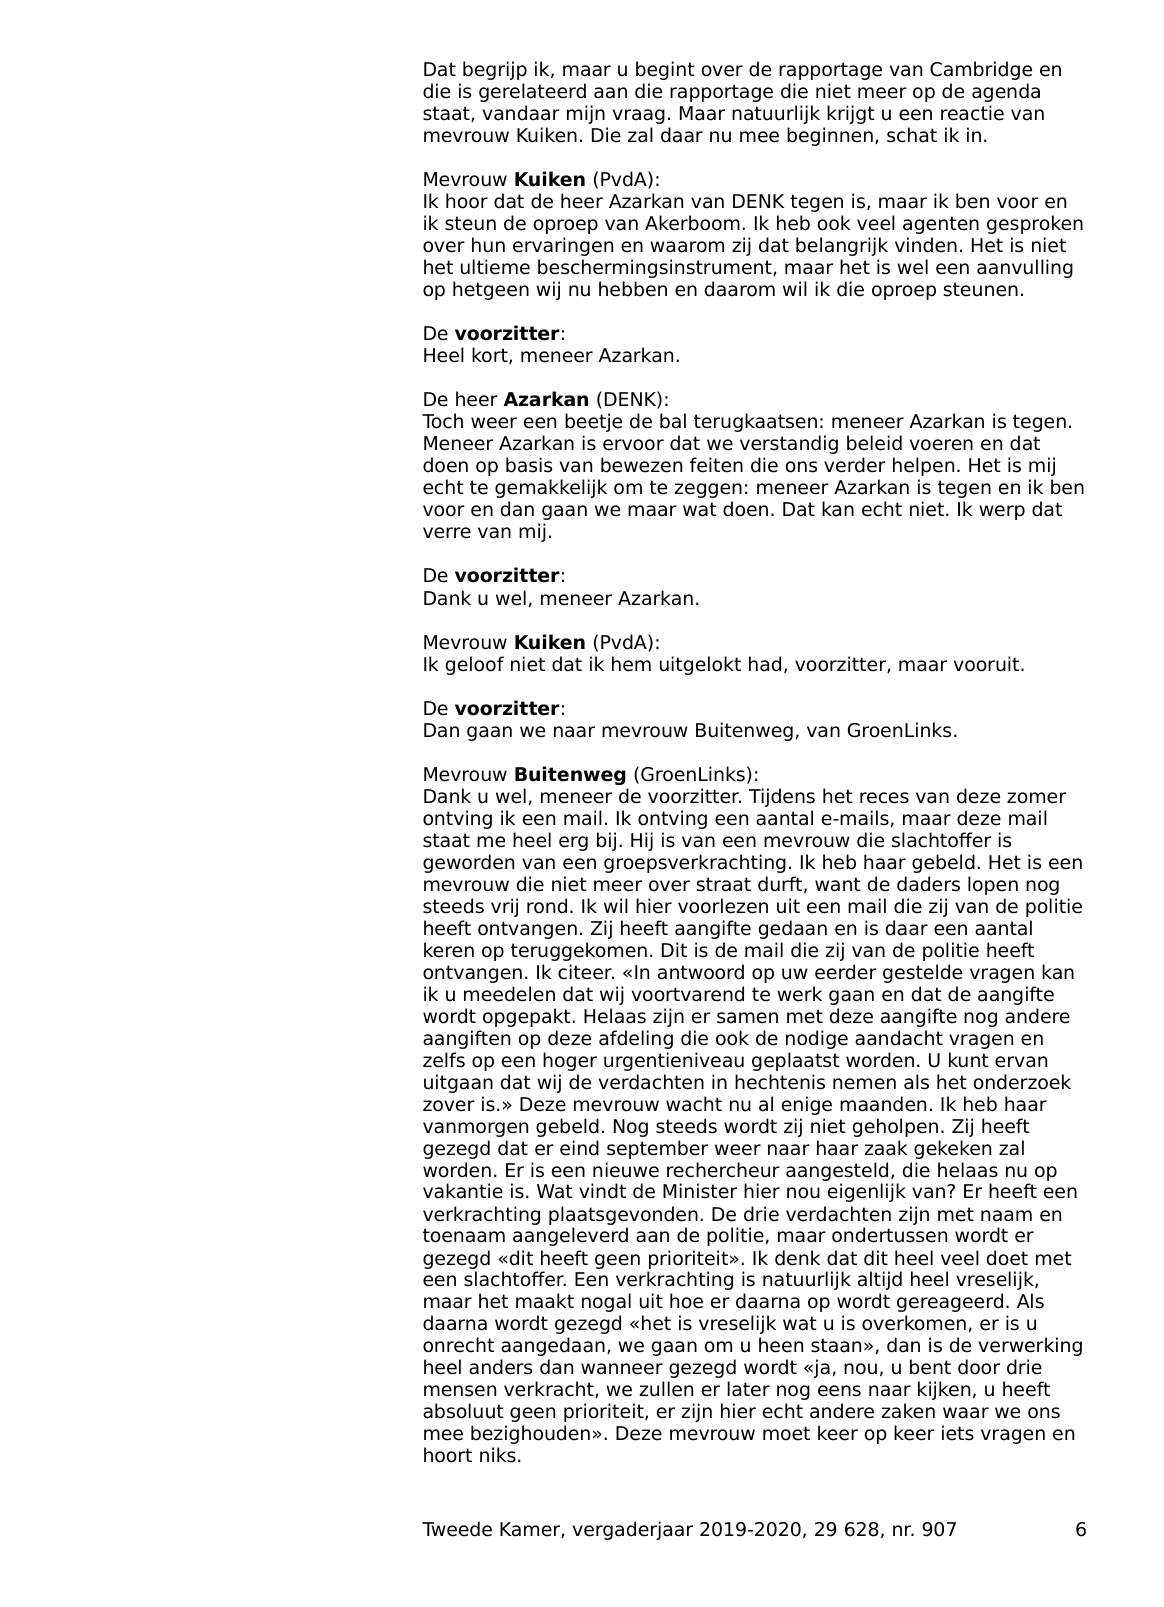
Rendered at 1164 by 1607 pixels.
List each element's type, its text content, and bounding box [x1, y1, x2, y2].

text De heer Azarkan (DENK): [422, 389, 1087, 411]
text Ik geloof niet dat ik hem uitgelokt had, voorzitter, maar vooruit. [422, 653, 1087, 676]
text Mevrouw Kuiken (PvdA): [422, 169, 1087, 191]
text Dan gaan we naar mevrouw Buitenweg, van GroenLinks. [422, 720, 1087, 742]
text Mevrouw Buitenweg (GroenLinks): [422, 764, 1087, 786]
text De voorzitter: [422, 698, 1087, 720]
text Ik hoor dat de heer Azarkan van DENK tegen is, maar ik ben voor en ik steun de oproep van Akerboom. Ik heb ook veel agenten gesproken over hun ervaringen en waarom zij dat belangrijk vinden. Het is niet het ultieme beschermingsinstrument, maar het is wel een aanvulling op hetgeen wij nu hebben en daarom wil ik die oproep steunen. [422, 191, 1087, 301]
text Heel kort, meneer Azarkan. [422, 345, 1087, 367]
text Dat begrijp ik, maar u begint over de rapportage van Cambridge en die is gerelateerd aan die rapportage die niet meer op de agenda staat, vandaar mijn vraag. Maar natuurlijk krijgt u een reactie van mevrouw Kuiken. Die zal daar nu mee beginnen, schat ik in. [422, 59, 1087, 147]
text De voorzitter: [422, 323, 1087, 345]
text Dank u wel, meneer de voorzitter. Tijdens het reces van deze zomer ontving ik een mail. Ik ontving een aantal e-mails, maar deze mail staat me heel erg bij. Hij is van een mevrouw die slachtoffer is geworden van een groepsverkrachting. Ik heb haar gebeld. Het is een mevrouw die niet meer over straat durft, want de daders lopen nog steeds vrij rond. Ik wil hier voorlezen uit een mail die zij van de politie heeft ontvangen. Zij heeft aangifte gedaan en is daar een aantal keren op teruggekomen. Dit is de mail die zij van de politie heeft ontvangen. Ik citeer. «In antwoord op uw eerder gestelde vragen kan ik u meedelen dat wij voortvarend te werk gaan en dat de aangifte wordt opgepakt. Helaas zijn er samen met deze aangifte nog andere aangiften op deze afdeling die ook de nodige aandacht vragen en zelfs op een hoger urgentieniveau geplaatst worden. U kunt ervan uitgaan dat wij de verdachten in hechtenis nemen als het onderzoek zover is.» Deze mevrouw wacht nu al enige maanden. Ik heb haar vanmorgen gebeld. Nog steeds wordt zij niet geholpen. Zij heeft gezegd dat er eind september weer naar haar zaak gekeken zal worden. Er is een nieuwe rechercheur aangesteld, die helaas nu op vakantie is. Wat vindt de Minister hier nou eigenlijk van? Er heeft een verkrachting plaatsgevonden. De drie verdachten zijn met naam en toenaam aangeleverd aan de politie, maar ondertussen wordt er gezegd «dit heeft geen prioriteit». Ik denk dat dit heel veel doet met een slachtoffer. Een verkrachting is natuurlijk altijd heel vreselijk, maar het maakt nogal uit hoe er daarna op wordt gereageerd. Als daarna wordt gezegd «het is vreselijk wat u is overkomen, er is u onrecht aangedaan, we gaan om u heen staan», dan is de verwerking heel anders dan wanneer gezegd wordt «ja, nou, u bent door drie mensen verkracht, we zullen er later nog eens naar kijken, u heeft absoluut geen prioriteit, er zijn hier echt andere zaken waar we ons mee bezighouden». Deze mevrouw moet keer op keer iets vragen en hoort niks. [422, 786, 1087, 1467]
text Dank u wel, meneer Azarkan. [422, 587, 1087, 609]
text De voorzitter: [422, 565, 1087, 587]
text Mevrouw Kuiken (PvdA): [422, 632, 1087, 653]
text Toch weer een beetje de bal terugkaatsen: meneer Azarkan is tegen. Meneer Azarkan is ervoor dat we verstandig beleid voeren en dat doen op basis van bewezen feiten die ons verder helpen. Het is mij echt te gemakkelijk om te zeggen: meneer Azarkan is tegen en ik ben voor en dan gaan we maar wat doen. Dat kan echt niet. Ik werp dat verre van mij. [422, 411, 1087, 543]
